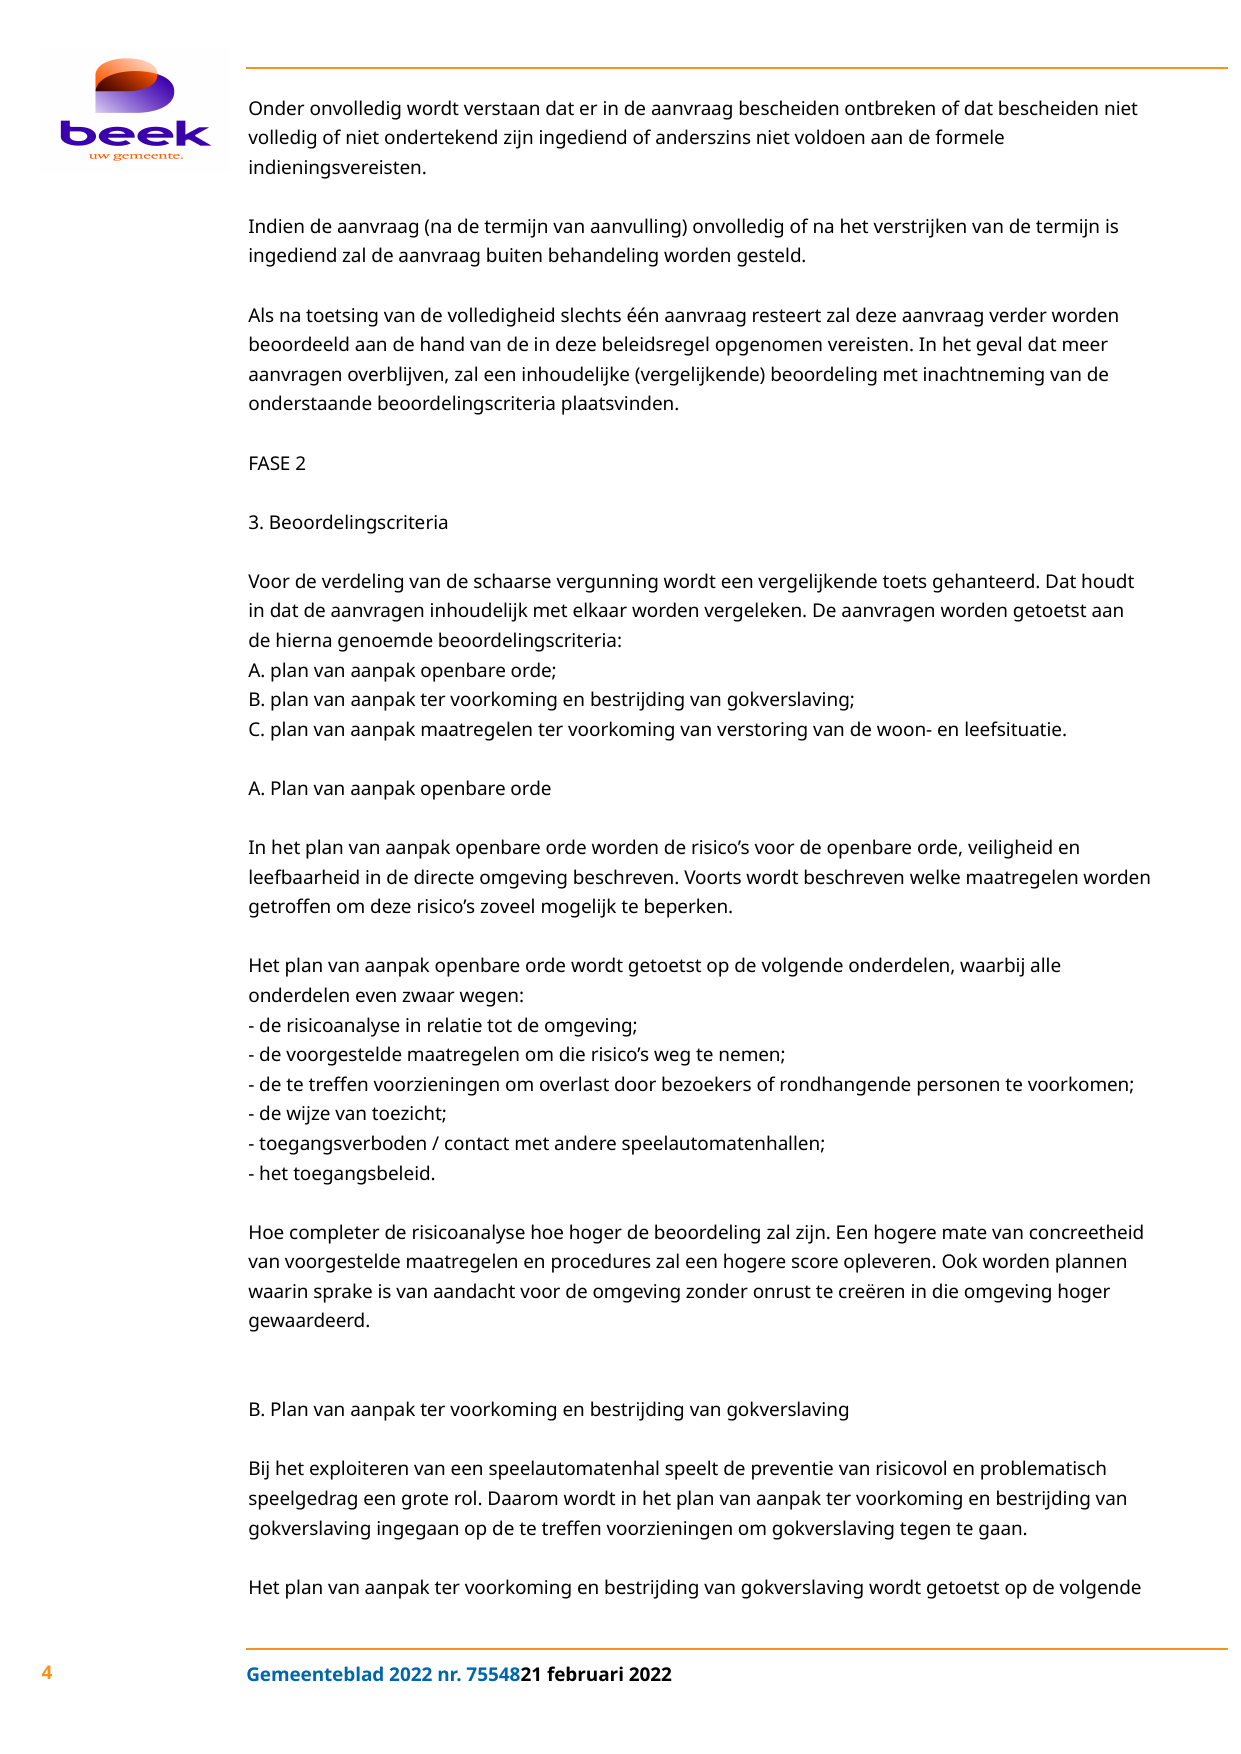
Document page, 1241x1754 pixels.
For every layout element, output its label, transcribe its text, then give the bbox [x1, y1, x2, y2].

text Het plan van aanpak ter voorkoming en bestrijding van gokverslaving wordt getoetst op de volgende [248, 1574, 1152, 1600]
text - de voorgestelde maatregelen om die risico’s weg te nemen; [248, 1041, 1152, 1067]
text Het plan van aanpak openbare orde wordt getoetst op de volgende onderdelen, waarbij alle onderdelen even zwaar wegen: [248, 953, 1152, 1008]
text Bij het exploiteren van een speelautomatenhal speelt de preventie van risicovol en problematisch speelgedrag een grote rol. Daarom wordt in het plan van aanpak ter voorkoming en bestrijding van gokverslaving ingegaan op de te treffen voorzieningen om gokverslaving tegen te gaan. [248, 1456, 1152, 1541]
text 3. Beoordelingscriteria [248, 509, 1152, 535]
text - de risicoanalyse in relatie tot de omgeving; [248, 1012, 1152, 1038]
text Onder onvolledig wordt verstaan dat er in de aanvraag bescheiden ontbreken of dat bescheiden niet volledig of niet ondertekend zijn ingediend of anderszins niet voldoen aan de formele indieningsvereisten. [248, 95, 1152, 180]
text B. Plan van aanpak ter voorkoming en bestrijding van gokverslaving [248, 1396, 1152, 1422]
text - de te treffen voorzieningen om overlast door bezoekers of rondhangende personen te voorkomen; [248, 1071, 1152, 1097]
text Hoe completer de risicoanalyse hoe hoger de beoordeling zal zijn. Een hogere mate van concreetheid van voorgestelde maatregelen en procedures zal een hogere score opleveren. Ook worden plannen waarin sprake is van aandacht voor de omgeving zonder onrust te creëren in die omgeving hoger gewaardeerd. [248, 1219, 1152, 1333]
text A. Plan van aanpak openbare orde [248, 775, 1152, 801]
text C. plan van aanpak maatregelen ter voorkoming van verstoring van de woon- en leefsituatie. [248, 716, 1152, 742]
text B. plan van aanpak ter voorkoming en bestrijding van gokverslaving; [248, 686, 1152, 712]
text - het toegangsbeleid. [248, 1160, 1152, 1186]
text - de wijze van toezicht; [248, 1101, 1152, 1126]
text A. plan van aanpak openbare orde; [248, 657, 1152, 683]
text - toegangsverboden / contact met andere speelautomatenhallen; [248, 1130, 1152, 1156]
text Voor de verdeling van de schaarse vergunning wordt een vergelijkende toets gehanteerd. Dat houdt in dat de aanvragen inhoudelijk met elkaar worden vergeleken. De aanvragen worden getoetst aan de hierna genoemde beoordelingscriteria: [248, 568, 1152, 653]
picture [41, 47, 231, 172]
text Indien de aanvraag (na de termijn van aanvulling) onvolledig of na het verstrijken van de termijn is ingediend zal de aanvraag buiten behandeling worden gesteld. [248, 213, 1152, 268]
text In het plan van aanpak openbare orde worden de risico’s voor de openbare orde, veiligheid en leefbaarheid in de directe omgeving beschreven. Voorts wordt beschreven welke maatregelen worden getroffen om deze risico’s zoveel mogelijk te beperken. [248, 834, 1152, 919]
text Als na toetsing van de volledigheid slechts één aanvraag resteert zal deze aanvraag verder worden beoordeeld aan de hand van de in deze beleidsregel opgenomen vereisten. In het geval dat meer aanvragen overblijven, zal een inhoudelijke (vergelijkende) beoordeling met inachtneming van de onderstaande beoordelingscriteria plaatsvinden. [248, 302, 1152, 416]
text FASE 2 [248, 450, 1152, 476]
